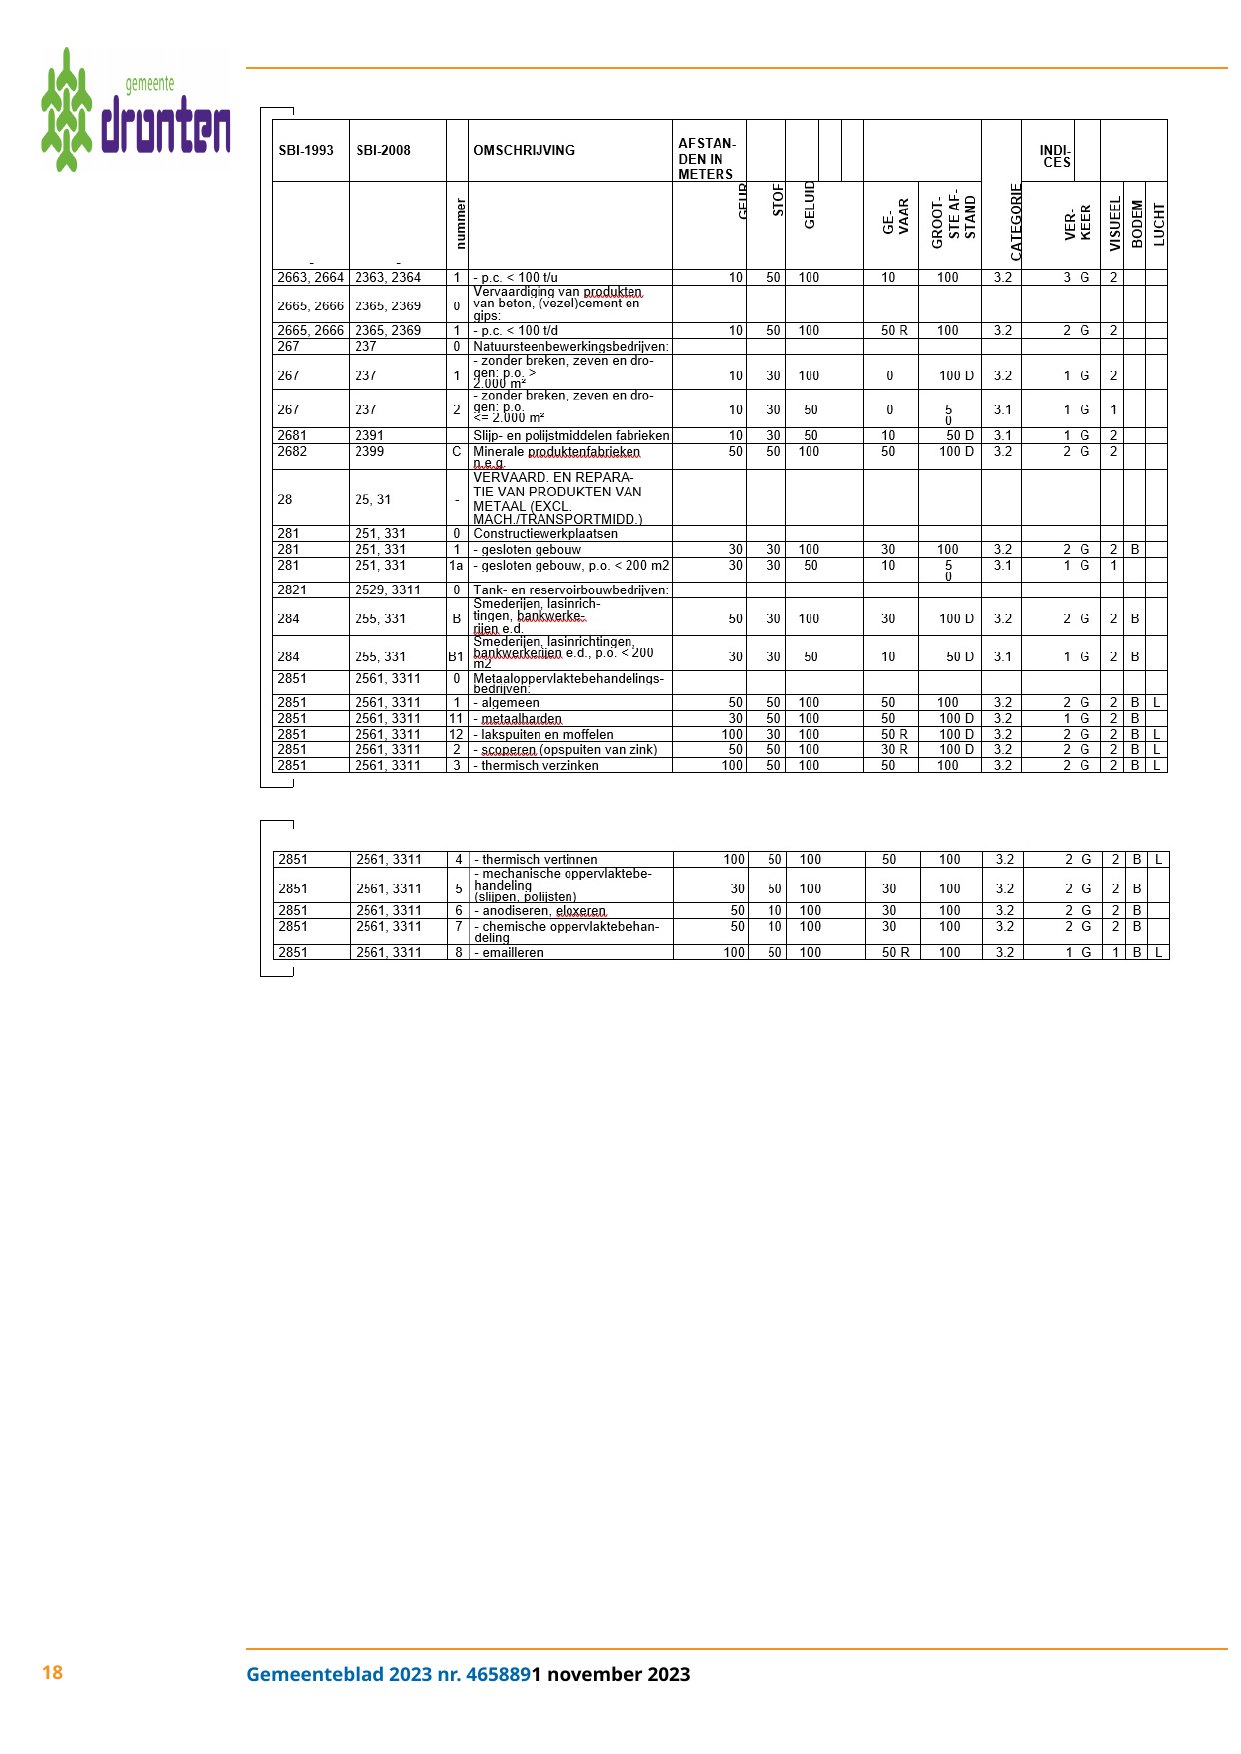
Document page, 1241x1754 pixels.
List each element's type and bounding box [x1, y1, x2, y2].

picture [41, 47, 231, 172]
picture [268, 829, 1173, 967]
picture [268, 115, 1173, 779]
